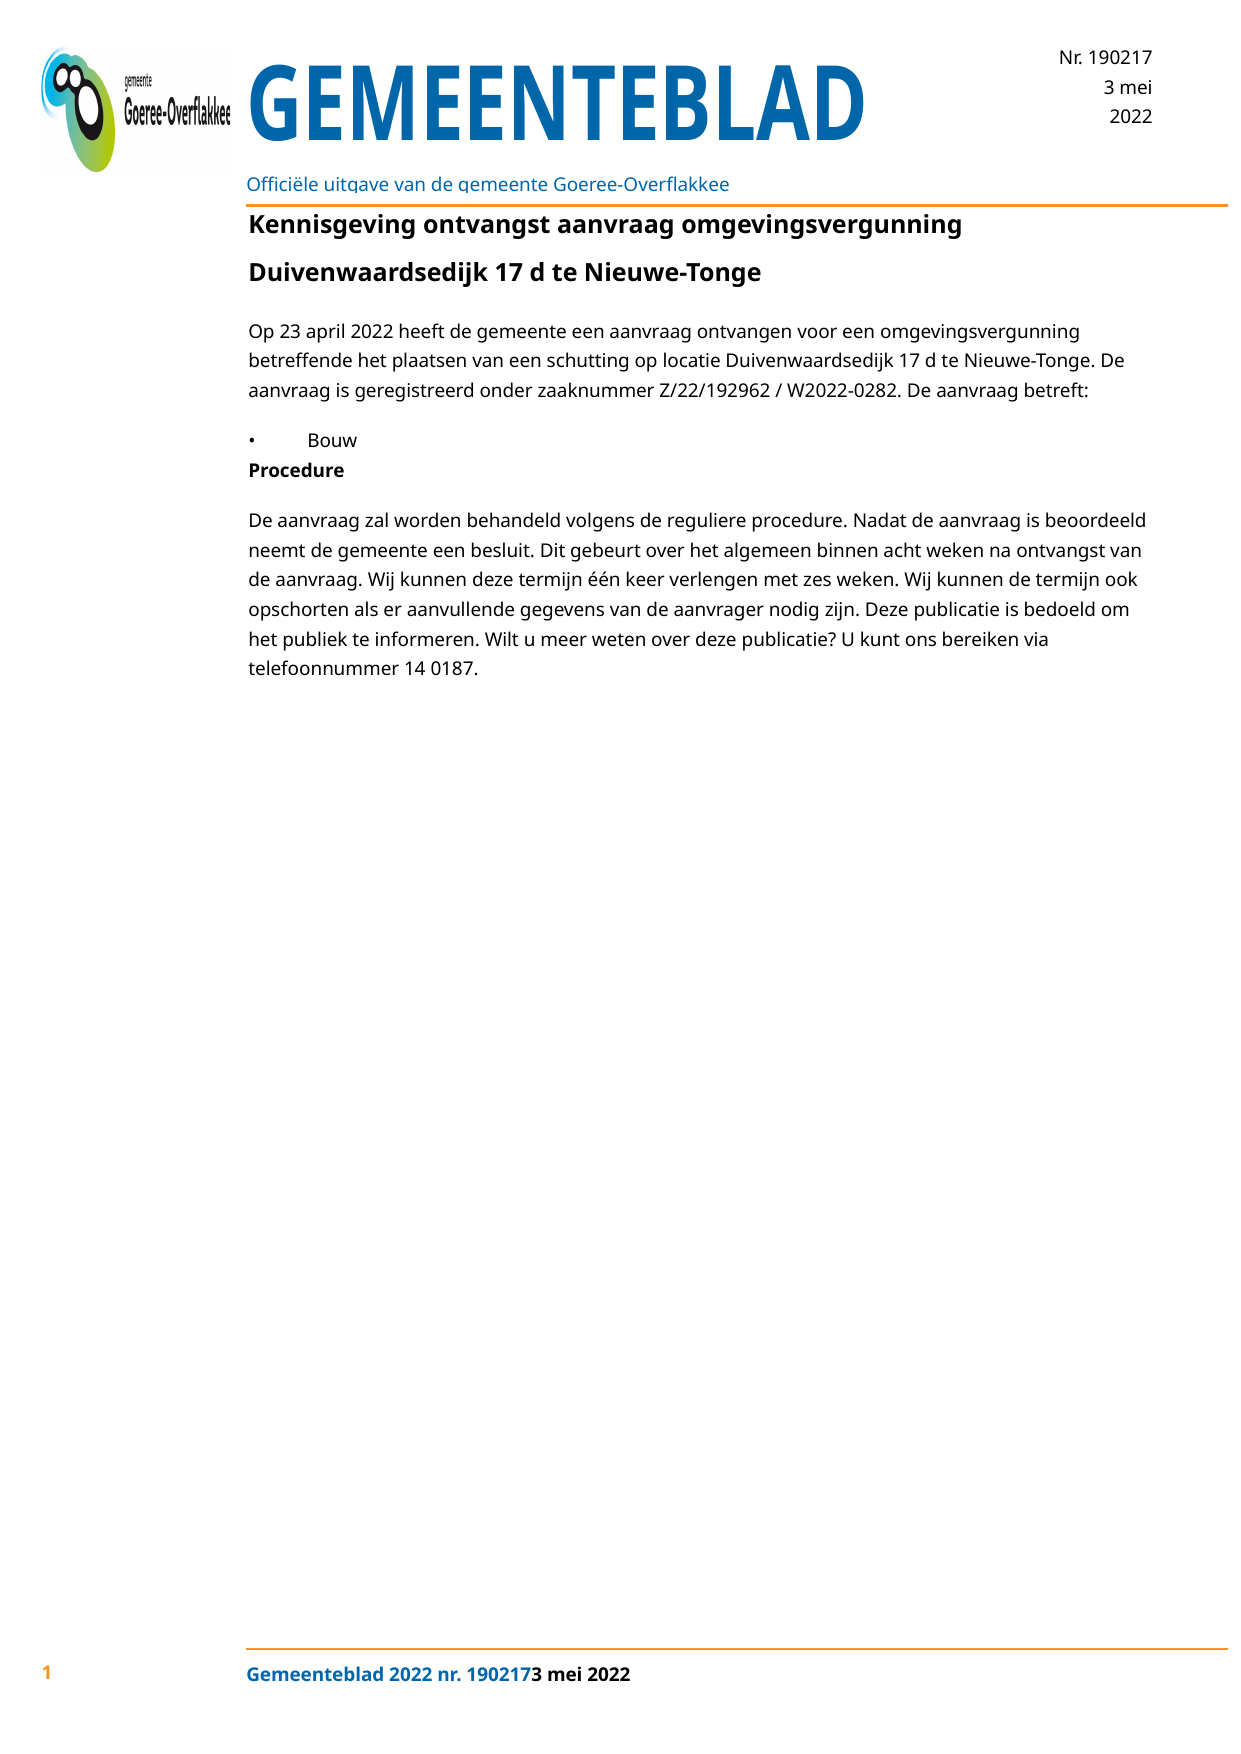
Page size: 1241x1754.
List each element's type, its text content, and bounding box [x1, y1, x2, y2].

picture [41, 47, 231, 172]
text Op 23 april 2022 heeft de gemeente een aanvraag ontvangen voor een omgevingsvergunning betreffende het plaatsen van een schutting op locatie Duivenwaardsedijk 17 d te Nieuwe-Tonge. De aanvraag is geregistreerd onder zaaknummer Z/22/192962 / W2022-0282. De aanvraag betreft: [248, 318, 1152, 403]
text De aanvraag zal worden behandeld volgens de reguliere procedure. Nadat de aanvraag is beoordeeld neemt de gemeente een besluit. Dit gebeurt over het algemeen binnen acht weken na ontvangst van de aanvraag. Wij kunnen deze termijn één keer verlengen met zes weken. Wij kunnen de termijn ook opschorten als er aanvullende gegevens van de aanvrager nodig zijn. Deze publicatie is bedoeld om het publiek te informeren. Wilt u meer weten over deze publicatie? U kunt ons bereiken via telefoonnummer 14 0187. [248, 507, 1152, 681]
text Kennisgeving ontvangst aanvraag omgevingsvergunning Duivenwaardsedijk 17 d te Nieuwe-Tonge [248, 207, 1152, 288]
text Procedure [248, 457, 1152, 483]
list Bouw [248, 427, 1152, 453]
